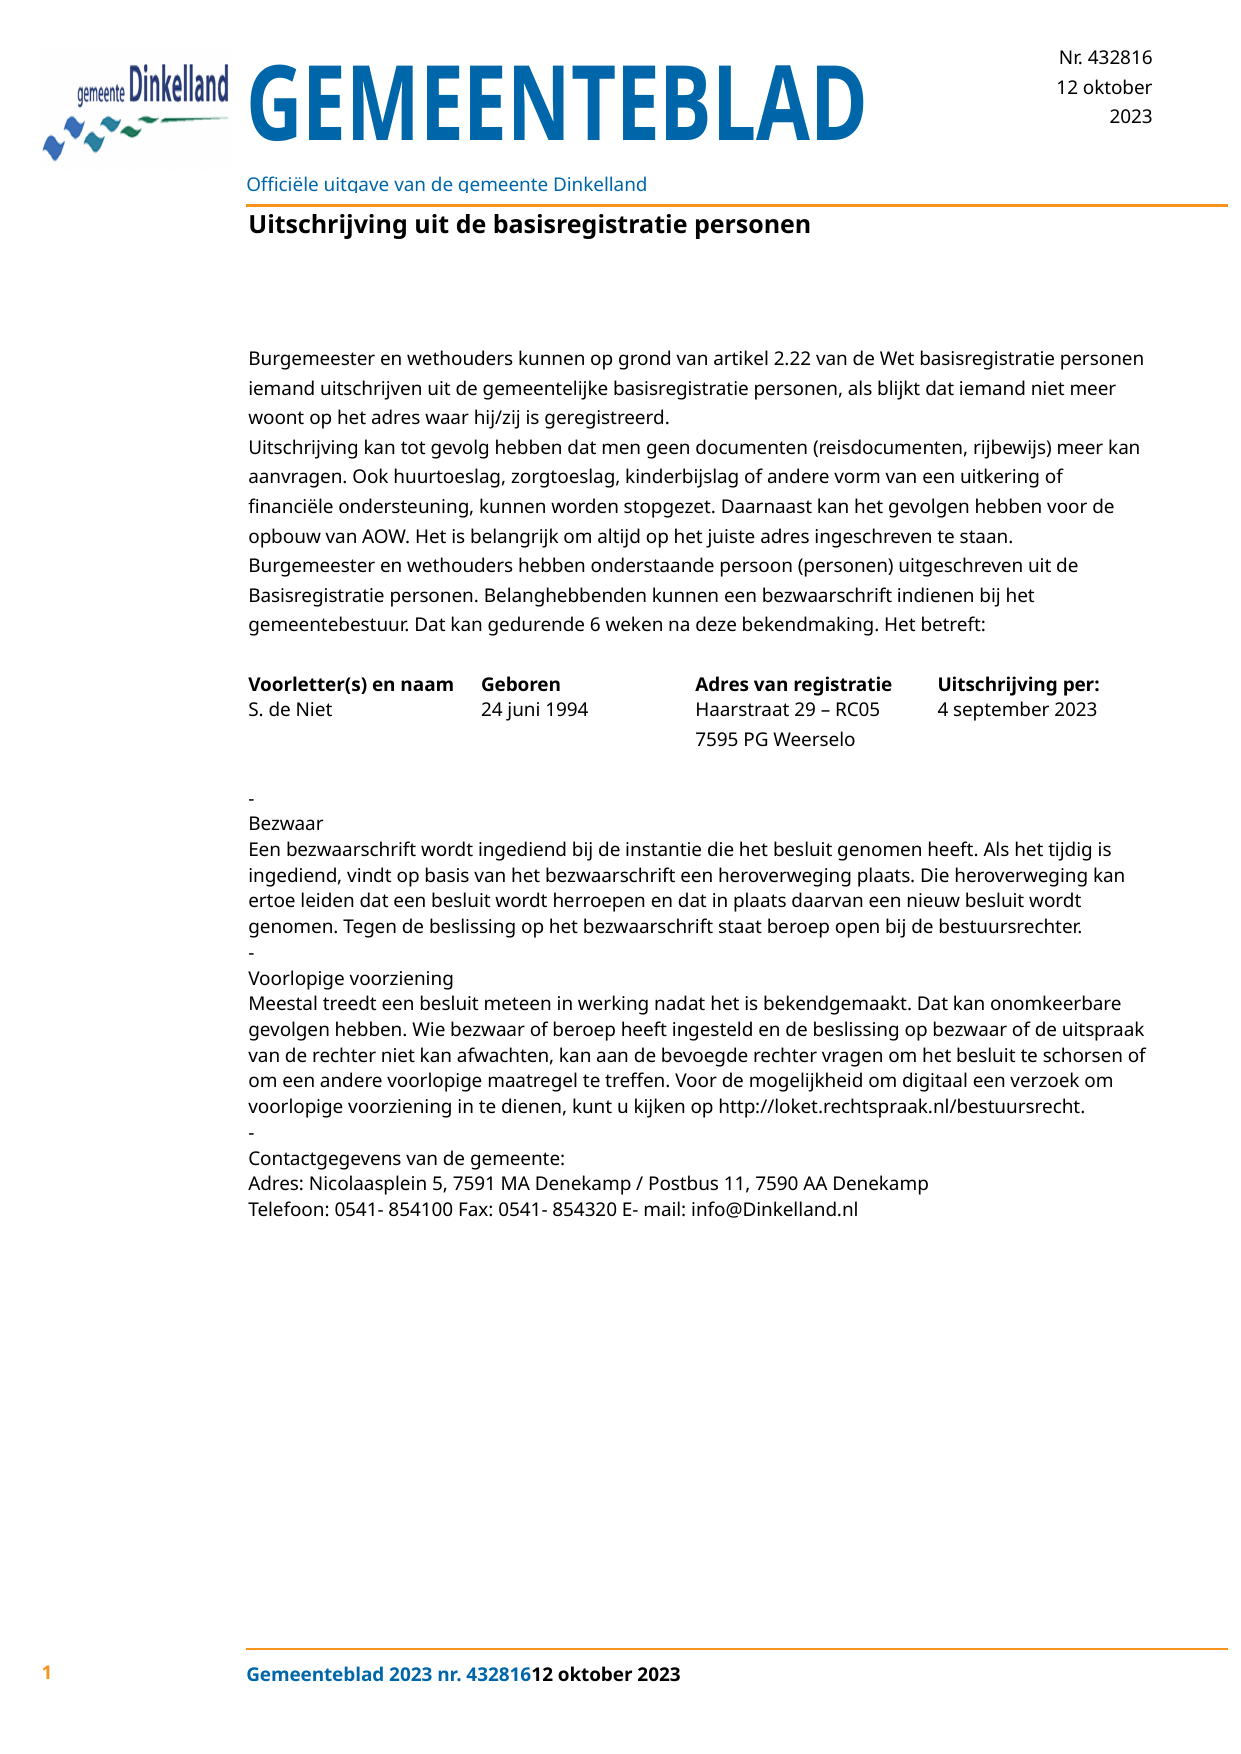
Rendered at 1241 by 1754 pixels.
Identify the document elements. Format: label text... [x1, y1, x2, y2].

text - [248, 1119, 1152, 1145]
table_cell 4 september 2023 [937, 697, 1152, 752]
table_header Geboren [481, 671, 695, 697]
text Telefoon: 0541- 854100 Fax: 0541- 854320 E- mail: info@Dinkelland.nl [248, 1196, 1152, 1222]
table_cell S. de Niet [248, 697, 481, 752]
text Voorlopige voorziening [248, 965, 1152, 991]
text Adres: Nicolaasplein 5, 7591 MA Denekamp / Postbus 11, 7590 AA Denekamp [248, 1171, 1152, 1196]
text Een bezwaarschrift wordt ingediend bij de instantie die het besluit genomen heeft. Als het tijdig is ingediend, vindt op basis van het bezwaarschrift een heroverweging plaats. Die heroverweging kan ertoe leiden dat een besluit wordt herroepen en dat in plaats daarvan een nieuw besluit wordt genomen. Tegen de beslissing op het bezwaarschrift staat beroep open bij de bestuursrechter. [248, 836, 1152, 939]
text - [248, 939, 1152, 965]
text Meestal treedt een besluit meteen in werking nadat het is bekendgemaakt. Dat kan onomkeerbare gevolgen hebben. Wie bezwaar of beroep heeft ingesteld en de beslissing op bezwaar of de uitspraak van de rechter niet kan afwachten, kan aan de bevoegde rechter vragen om het besluit te schorsen of om een andere voorlopige maatregel te treffen. Voor de mogelijkheid om digitaal een verzoek om voorlopige voorziening in te dienen, kunt u kijken op http://loket.rechtspraak.nl/bestuursrecht. [248, 991, 1152, 1119]
table_header Voorletter(s) en naam [248, 671, 481, 697]
table_header Uitschrijving per: [937, 671, 1152, 697]
text Burgemeester en wethouders kunnen op grond van artikel 2.22 van de Wet basisregistratie personen iemand uitschrijven uit de gemeentelijke basisregistratie personen, als blijkt dat iemand niet meer woont op het adres waar hij/zij is geregistreerd. [248, 345, 1152, 430]
text Burgemeester en wethouders hebben onderstaande persoon (personen) uitgeschreven uit de Basisregistratie personen. Belanghebbenden kunnen een bezwaarschrift indienen bij het gemeentebestuur. Dat kan gedurende 6 weken na deze bekendmaking. Het betreft: [248, 552, 1152, 637]
table_header Adres van registratie [695, 671, 937, 697]
text Contactgegevens van de gemeente: [248, 1145, 1152, 1171]
text Bezwaar [248, 810, 1152, 836]
text Uitschrijving uit de basisregistratie personen [248, 207, 1152, 241]
table_cell 24 juni 1994 [481, 697, 695, 752]
text - [248, 785, 1152, 810]
table_cell Haarstraat 29 – RC05 7595 PG Weerselo [695, 697, 937, 752]
text Uitschrijving kan tot gevolg hebben dat men geen documenten (reisdocumenten, rijbewijs) meer kan aanvragen. Ook huurtoeslag, zorgtoeslag, kinderbijslag of andere vorm van een uitkering of financiële ondersteuning, kunnen worden stopgezet. Daarnaast kan het gevolgen hebben voor de opbouw van AOW. Het is belangrijk om altijd op het juiste adres ingeschreven te staan. [248, 434, 1152, 548]
picture [41, 47, 231, 172]
